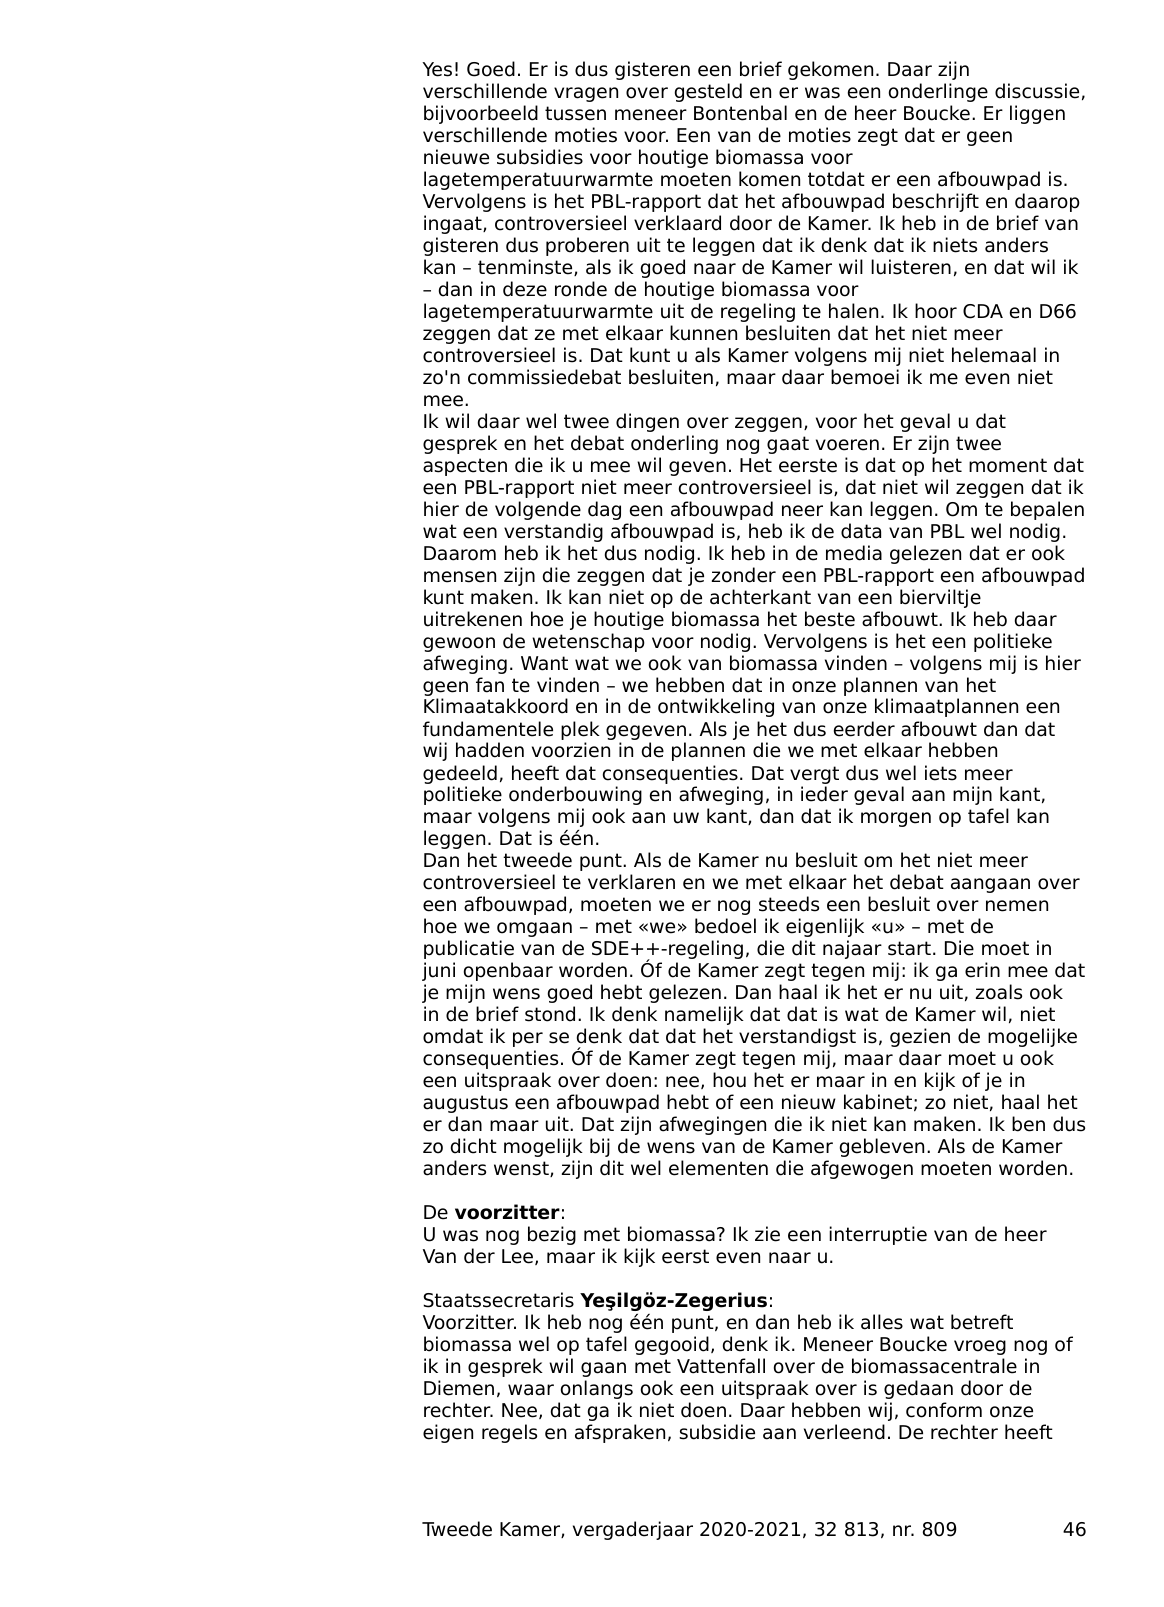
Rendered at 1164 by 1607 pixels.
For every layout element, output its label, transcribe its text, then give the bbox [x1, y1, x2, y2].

text Yes! Goed. Er is dus gisteren een brief gekomen. Daar zijn verschillende vragen over gesteld en er was een onderlinge discussie, bijvoorbeeld tussen meneer Bontenbal en de heer Boucke. Er liggen verschillende moties voor. Een van de moties zegt dat er geen nieuwe subsidies voor houtige biomassa voor lagetemperatuurwarmte moeten komen totdat er een afbouwpad is. Vervolgens is het PBL-rapport dat het afbouwpad beschrijft en daarop ingaat, controversieel verklaard door de Kamer. Ik heb in de brief van gisteren dus proberen uit te leggen dat ik denk dat ik niets anders kan – tenminste, als ik goed naar de Kamer wil luisteren, en dat wil ik – dan in deze ronde de houtige biomassa voor lagetemperatuurwarmte uit de regeling te halen. Ik hoor CDA en D66 zeggen dat ze met elkaar kunnen besluiten dat het niet meer controversieel is. Dat kunt u als Kamer volgens mij niet helemaal in zo'n commissiedebat besluiten, maar daar bemoei ik me even niet mee. [422, 59, 1087, 411]
text Ik wil daar wel twee dingen over zeggen, voor het geval u dat gesprek en het debat onderling nog gaat voeren. Er zijn twee aspecten die ik u mee wil geven. Het eerste is dat op het moment dat een PBL-rapport niet meer controversieel is, dat niet wil zeggen dat ik hier de volgende dag een afbouwpad neer kan leggen. Om te bepalen wat een verstandig afbouwpad is, heb ik de data van PBL wel nodig. Daarom heb ik het dus nodig. Ik heb in de media gelezen dat er ook mensen zijn die zeggen dat je zonder een PBL-rapport een afbouwpad kunt maken. Ik kan niet op de achterkant van een bierviltje uitrekenen hoe je houtige biomassa het beste afbouwt. Ik heb daar gewoon de wetenschap voor nodig. Vervolgens is het een politieke afweging. Want wat we ook van biomassa vinden – volgens mij is hier geen fan te vinden – we hebben dat in onze plannen van het Klimaatakkoord en in de ontwikkeling van onze klimaatplannen een fundamentele plek gegeven. Als je het dus eerder afbouwt dan dat wij hadden voorzien in de plannen die we met elkaar hebben gedeeld, heeft dat consequenties. Dat vergt dus wel iets meer politieke onderbouwing en afweging, in ieder geval aan mijn kant, maar volgens mij ook aan uw kant, dan dat ik morgen op tafel kan leggen. Dat is één. [422, 411, 1087, 850]
text Staatssecretaris Yeşilgöz-Zegerius: [422, 1290, 1087, 1312]
text U was nog bezig met biomassa? Ik zie een interruptie van de heer Van der Lee, maar ik kijk eerst even naar u. [422, 1224, 1087, 1268]
text De voorzitter: [422, 1202, 1087, 1224]
text Voorzitter. Ik heb nog één punt, en dan heb ik alles wat betreft biomassa wel op tafel gegooid, denk ik. Meneer Boucke vroeg nog of ik in gesprek wil gaan met Vattenfall over de biomassacentrale in Diemen, waar onlangs ook een uitspraak over is gedaan door de rechter. Nee, dat ga ik niet doen. Daar hebben wij, conform onze eigen regels en afspraken, subsidie aan verleend. De rechter heeft [422, 1312, 1087, 1444]
text Dan het tweede punt. Als de Kamer nu besluit om het niet meer controversieel te verklaren en we met elkaar het debat aangaan over een afbouwpad, moeten we er nog steeds een besluit over nemen hoe we omgaan – met «we» bedoel ik eigenlijk «u» – met de publicatie van de SDE++-regeling, die dit najaar start. Die moet in juni openbaar worden. Óf de Kamer zegt tegen mij: ik ga erin mee dat je mijn wens goed hebt gelezen. Dan haal ik het er nu uit, zoals ook in de brief stond. Ik denk namelijk dat dat is wat de Kamer wil, niet omdat ik per se denk dat dat het verstandigst is, gezien de mogelijke consequenties. Óf de Kamer zegt tegen mij, maar daar moet u ook een uitspraak over doen: nee, hou het er maar in en kijk of je in augustus een afbouwpad hebt of een nieuw kabinet; zo niet, haal het er dan maar uit. Dat zijn afwegingen die ik niet kan maken. Ik ben dus zo dicht mogelijk bij de wens van de Kamer gebleven. Als de Kamer anders wenst, zijn dit wel elementen die afgewogen moeten worden. [422, 850, 1087, 1180]
